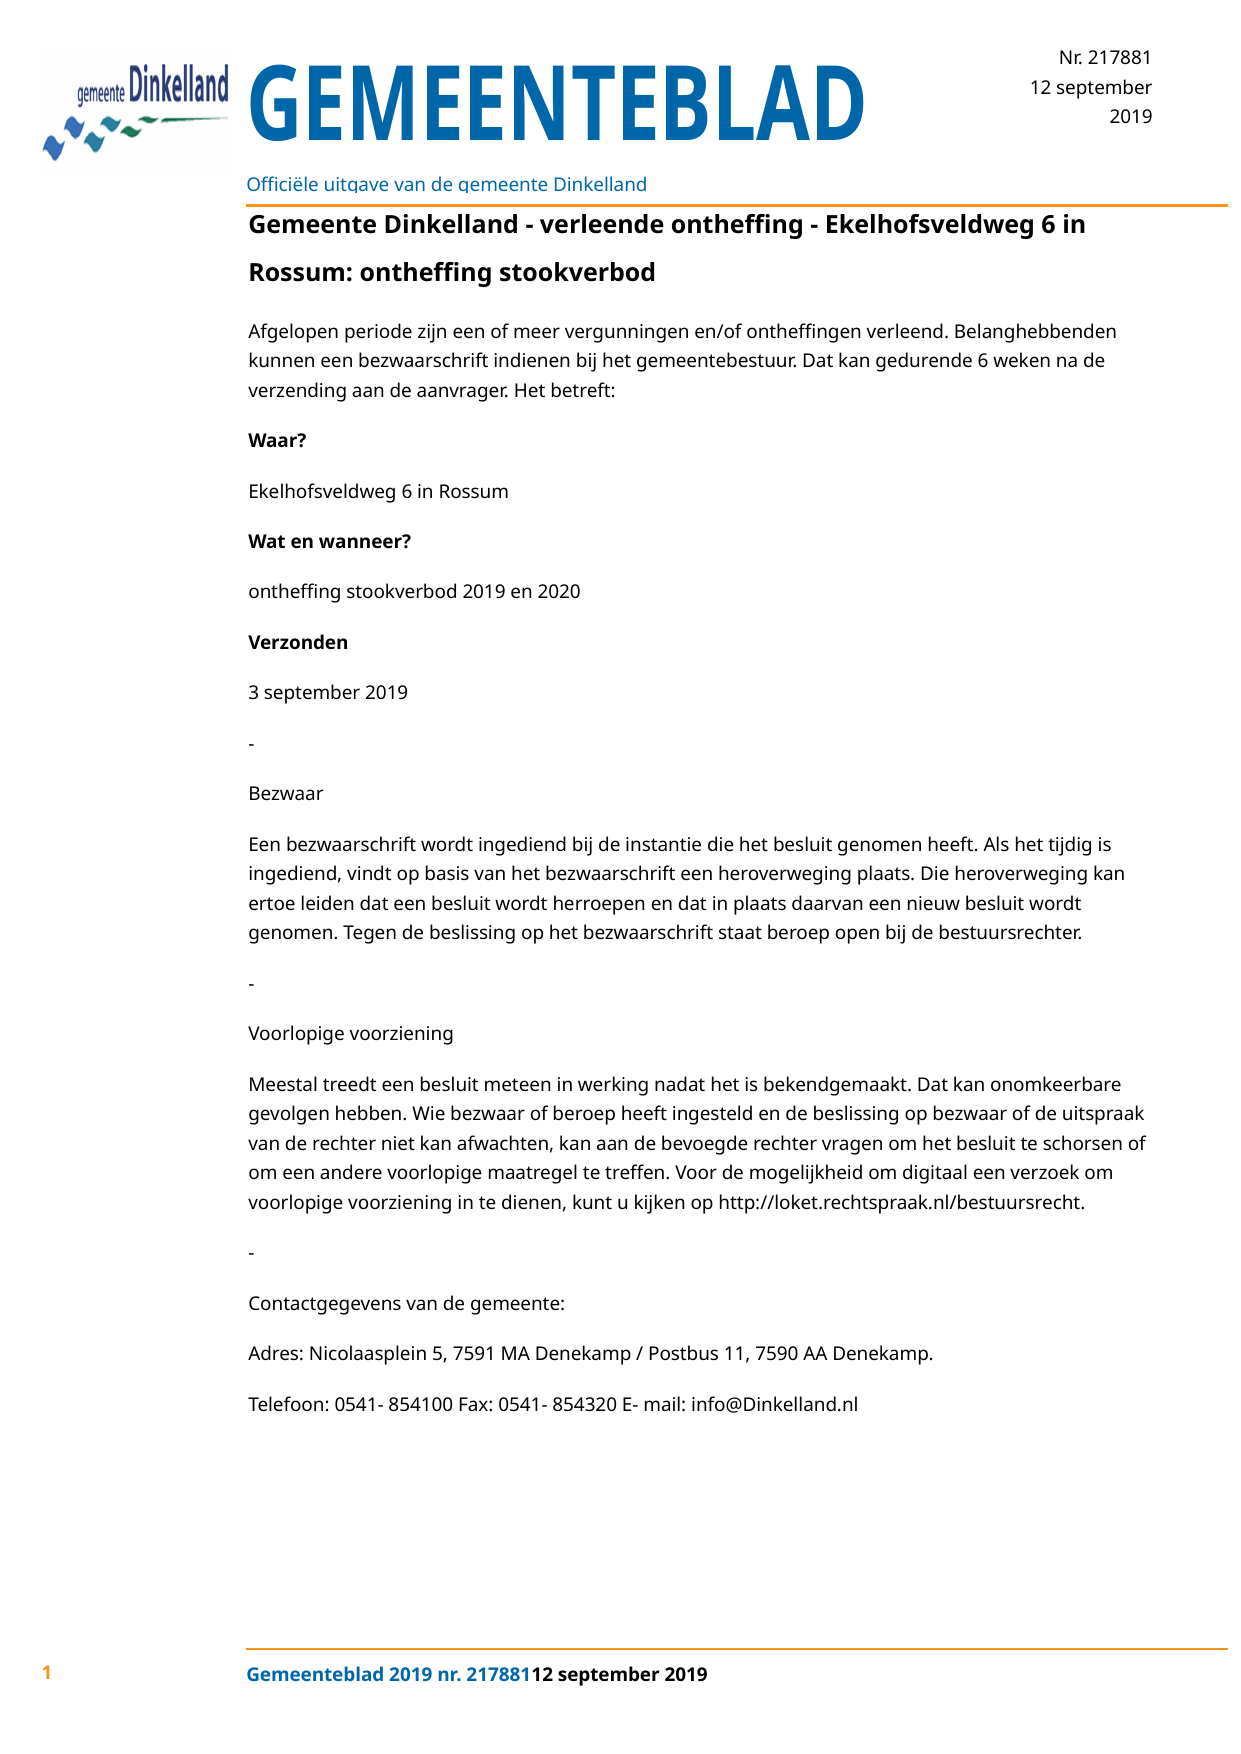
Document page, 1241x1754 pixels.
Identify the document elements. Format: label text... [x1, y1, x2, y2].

text Meestal treedt een besluit meteen in werking nadat het is bekendgemaakt. Dat kan onomkeerbare gevolgen hebben. Wie bezwaar of beroep heeft ingesteld en de beslissing op bezwaar of de uitspraak van de rechter niet kan afwachten, kan aan de bevoegde rechter vragen om het besluit te schorsen of om een andere voorlopige maatregel te treffen. Voor de mogelijkheid om digitaal een verzoek om voorlopige voorziening in te dienen, kunt u kijken op http://loket.rechtspraak.nl/bestuursrecht. [248, 1071, 1152, 1215]
text Een bezwaarschrift wordt ingediend bij de instantie die het besluit genomen heeft. Als het tijdig is ingediend, vindt op basis van het bezwaarschrift een heroverweging plaats. Die heroverweging kan ertoe leiden dat een besluit wordt herroepen en dat in plaats daarvan een nieuw besluit wordt genomen. Tegen de beslissing op het bezwaarschrift staat beroep open bij de bestuursrechter. [248, 831, 1152, 945]
text 3 september 2019 [248, 679, 1152, 705]
text - [248, 970, 1152, 996]
text - [248, 1239, 1152, 1265]
text ontheffing stookverbod 2019 en 2020 [248, 579, 1152, 604]
text Contactgegevens van de gemeente: [248, 1290, 1152, 1316]
text Voorlopige voorziening [248, 1020, 1152, 1046]
text Gemeente Dinkelland - verleende ontheffing - Ekelhofsveldweg 6 in Rossum: ontheffing stookverbod [248, 207, 1152, 288]
picture [41, 47, 231, 172]
text - [248, 730, 1152, 756]
text Adres: Nicolaasplein 5, 7591 MA Denekamp / Postbus 11, 7590 AA Denekamp. [248, 1340, 1152, 1366]
text Afgelopen periode zijn een of meer vergunningen en/of ontheffingen verleend. Belanghebbenden kunnen een bezwaarschrift indienen bij het gemeentebestuur. Dat kan gedurende 6 weken na de verzending aan de aanvrager. Het betreft: [248, 318, 1152, 403]
text Bezwaar [248, 780, 1152, 806]
text Waar? [248, 427, 1152, 453]
text Verzonden [248, 629, 1152, 655]
text Telefoon: 0541- 854100 Fax: 0541- 854320 E- mail: info@Dinkelland.nl [248, 1391, 1152, 1417]
text Ekelhofsveldweg 6 in Rossum [248, 478, 1152, 504]
text Wat en wanneer? [248, 528, 1152, 554]
